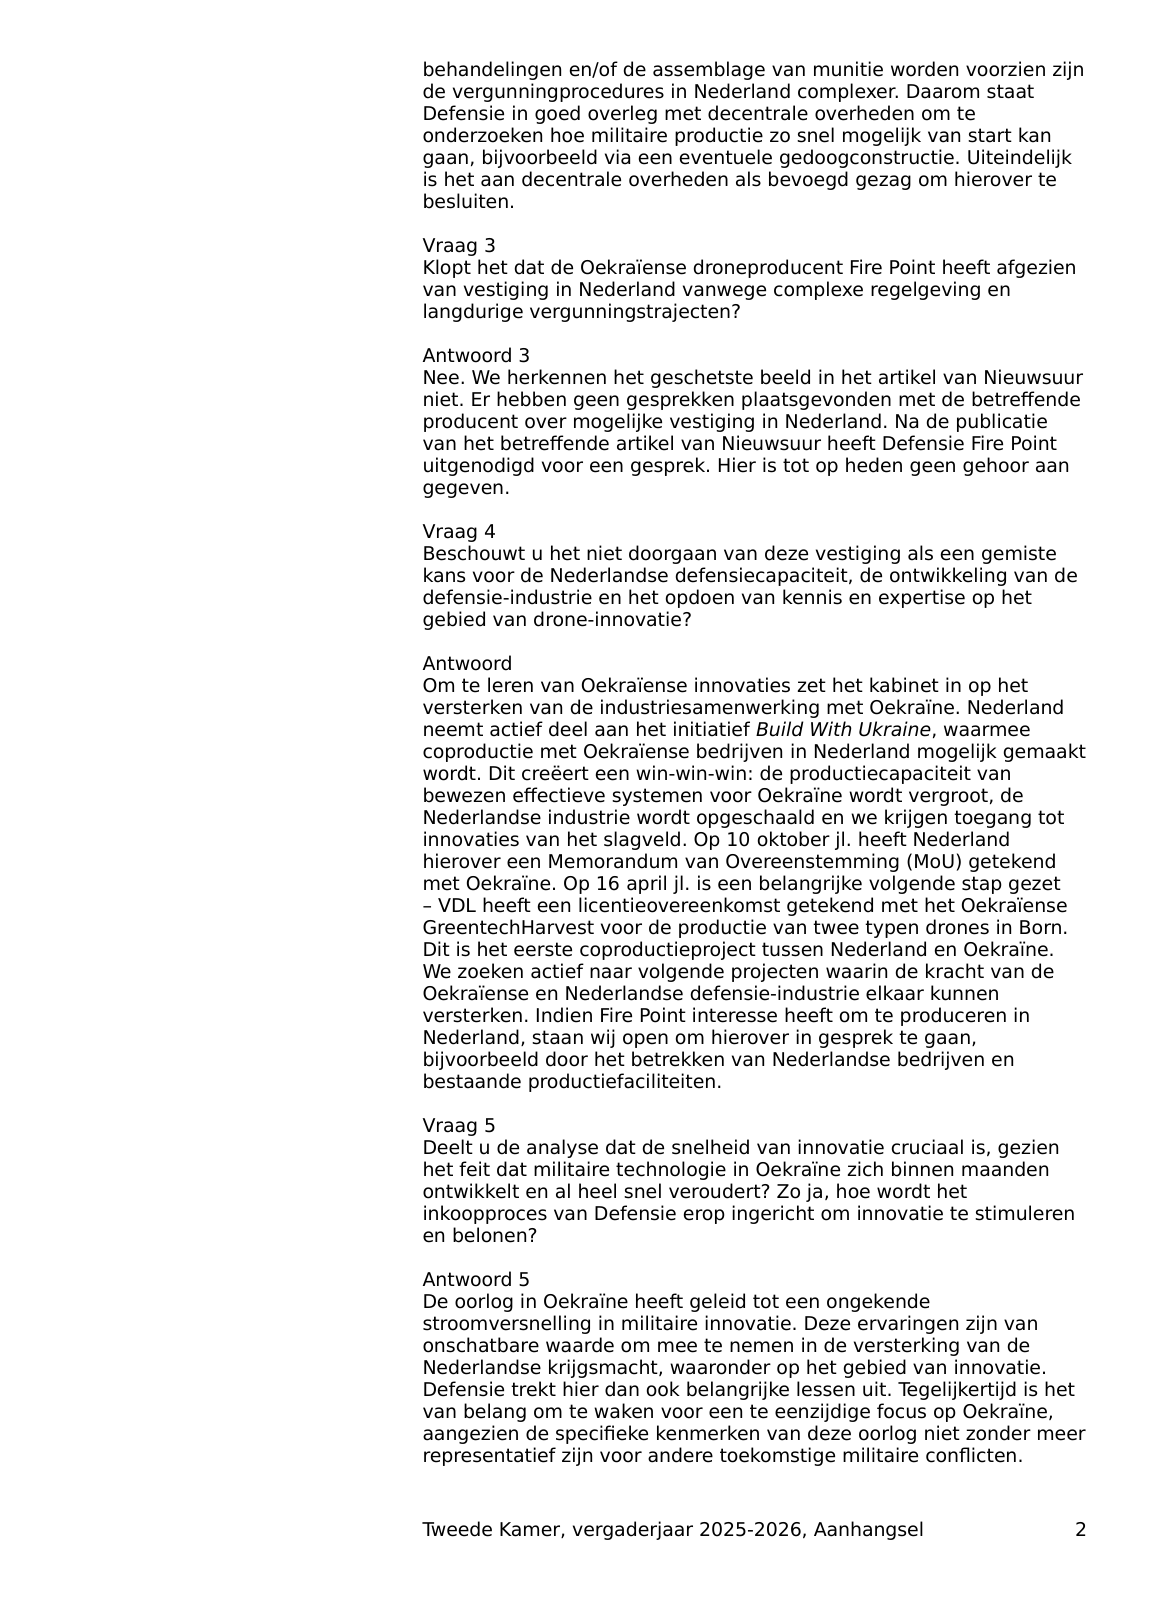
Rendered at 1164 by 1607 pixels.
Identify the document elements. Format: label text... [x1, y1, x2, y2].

text Vraag 4 [422, 521, 1087, 543]
text Deelt u de analyse dat de snelheid van innovatie cruciaal is, gezien het feit dat militaire technologie in Oekraïne zich binnen maanden ontwikkelt en al heel snel veroudert? Zo ja, hoe wordt het inkoopproces van Defensie erop ingericht om innovatie te stimuleren en belonen? [422, 1137, 1087, 1247]
text Klopt het dat de Oekraïense droneproducent Fire Point heeft afgezien van vestiging in Nederland vanwege complexe regelgeving en langdurige vergunningstrajecten? [422, 257, 1087, 323]
text Vraag 5 [422, 1115, 1087, 1137]
text Om te leren van Oekraïense innovaties zet het kabinet in op het versterken van de industriesamenwerking met Oekraïne. Nederland neemt actief deel aan het initiatief Build With Ukraine, waarmee coproductie met Oekraïense bedrijven in Nederland mogelijk gemaakt wordt. Dit creëert een win-win-win: de productiecapaciteit van bewezen effectieve systemen voor Oekraïne wordt vergroot, de Nederlandse industrie wordt opgeschaald en we krijgen toegang tot innovaties van het slagveld. Op 10 oktober jl. heeft Nederland hierover een Memorandum van Overeenstemming (MoU) getekend met Oekraïne. Op 16 april jl. is een belangrijke volgende stap gezet – VDL heeft een licentieovereenkomst getekend met het Oekraïense GreentechHarvest voor de productie van twee typen drones in Born. Dit is het eerste coproductieproject tussen Nederland en Oekraïne. We zoeken actief naar volgende projecten waarin de kracht van de Oekraïense en Nederlandse defensie-industrie elkaar kunnen versterken. Indien Fire Point interesse heeft om te produceren in Nederland, staan wij open om hierover in gesprek te gaan, bijvoorbeeld door het betrekken van Nederlandse bedrijven en bestaande productiefaciliteiten. [422, 675, 1087, 1093]
text Antwoord [422, 653, 1087, 675]
text Antwoord 5 [422, 1269, 1087, 1291]
text Nee. We herkennen het geschetste beeld in het artikel van Nieuwsuur niet. Er hebben geen gesprekken plaatsgevonden met de betreffende producent over mogelijke vestiging in Nederland. Na de publicatie van het betreffende artikel van Nieuwsuur heeft Defensie Fire Point uitgenodigd voor een gesprek. Hier is tot op heden geen gehoor aan gegeven. [422, 367, 1087, 499]
text De oorlog in Oekraïne heeft geleid tot een ongekende stroomversnelling in militaire innovatie. Deze ervaringen zijn van onschatbare waarde om mee te nemen in de versterking van de Nederlandse krijgsmacht, waaronder op het gebied van innovatie. Defensie trekt hier dan ook belangrijke lessen uit. Tegelijkertijd is het van belang om te waken voor een te eenzijdige focus op Oekraïne, aangezien de specifieke kenmerken van deze oorlog niet zonder meer representatief zijn voor andere toekomstige militaire conflicten. [422, 1291, 1087, 1467]
text Antwoord 3 [422, 345, 1087, 367]
text behandelingen en/of de assemblage van munitie worden voorzien zijn de vergunningprocedures in Nederland complexer. Daarom staat Defensie in goed overleg met decentrale overheden om te onderzoeken hoe militaire productie zo snel mogelijk van start kan gaan, bijvoorbeeld via een eventuele gedoogconstructie. Uiteindelijk is het aan decentrale overheden als bevoegd gezag om hierover te besluiten. [422, 59, 1087, 213]
text Beschouwt u het niet doorgaan van deze vestiging als een gemiste kans voor de Nederlandse defensiecapaciteit, de ontwikkeling van de defensie-industrie en het opdoen van kennis en expertise op het gebied van drone-innovatie? [422, 543, 1087, 631]
text Vraag 3 [422, 235, 1087, 257]
